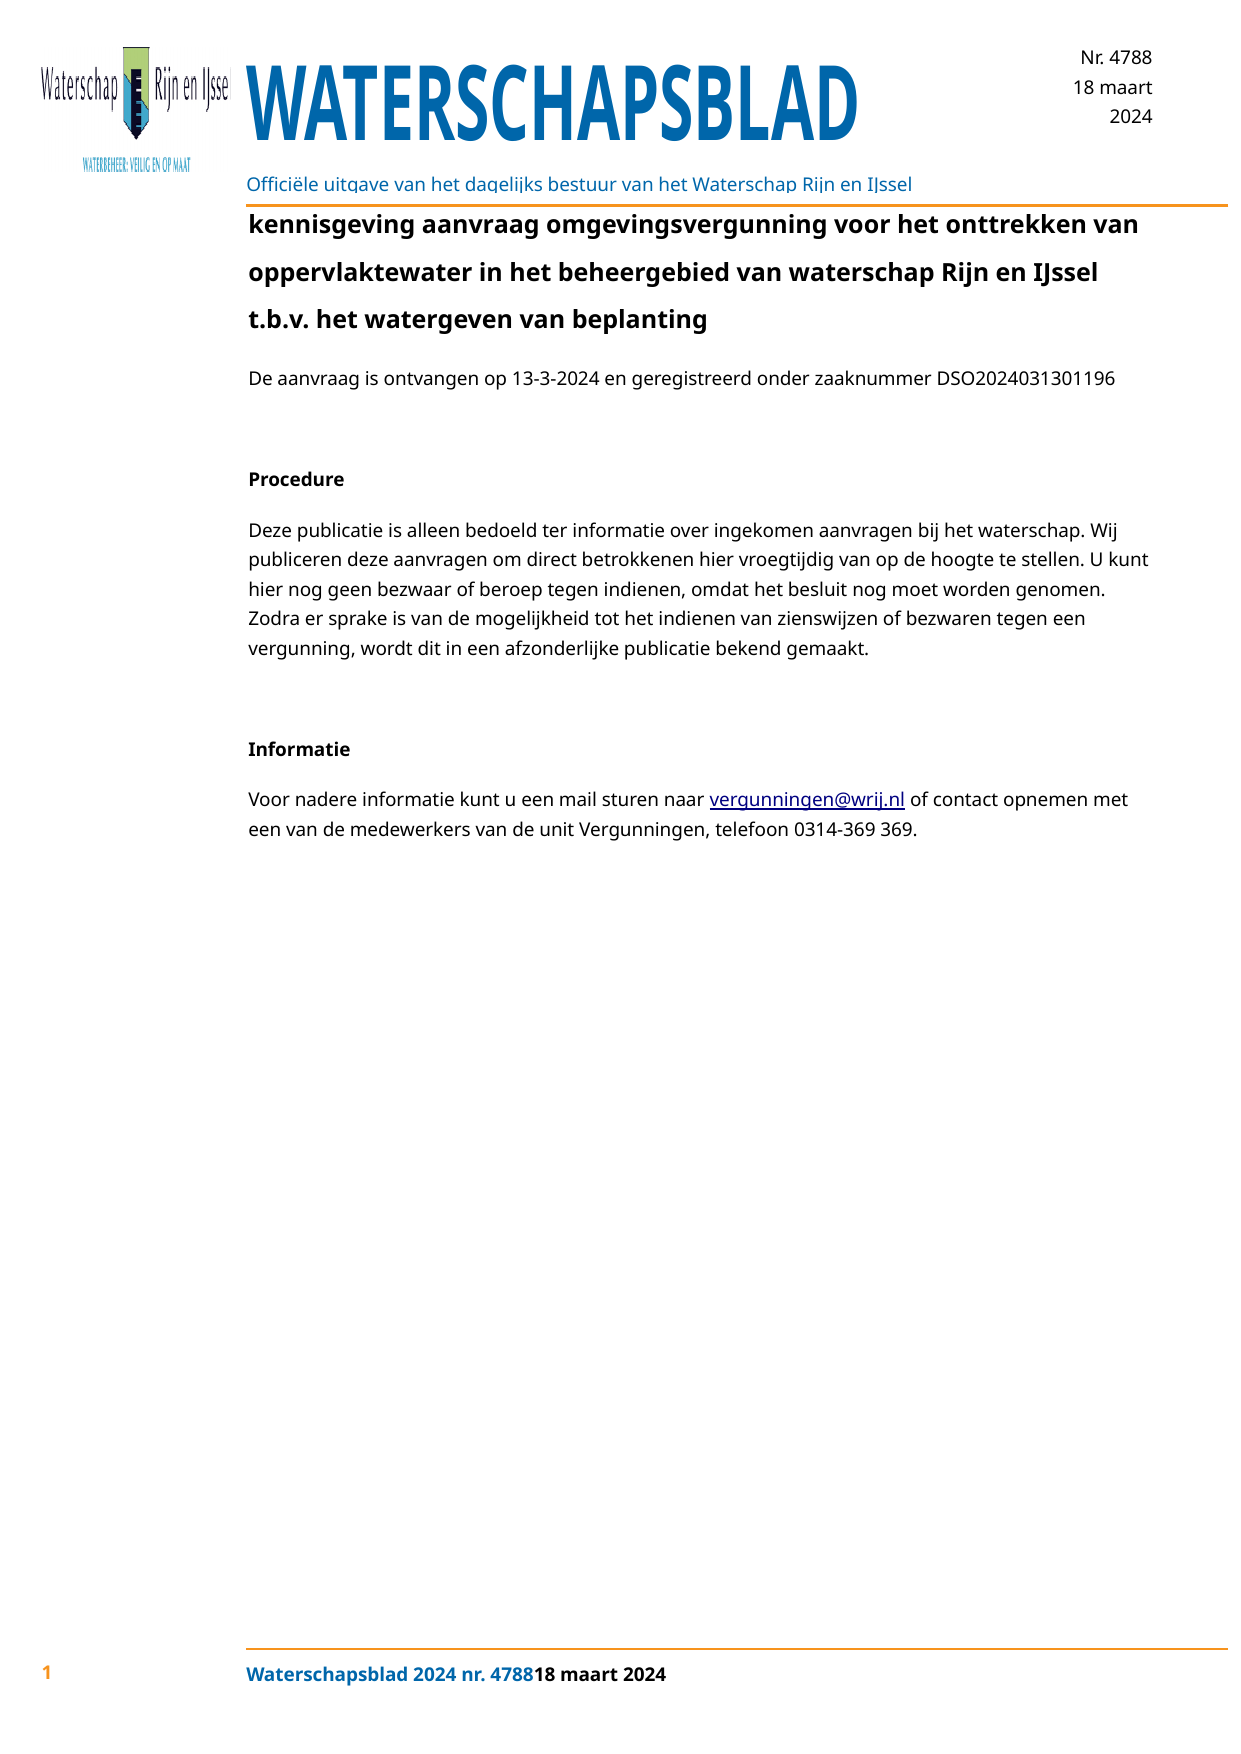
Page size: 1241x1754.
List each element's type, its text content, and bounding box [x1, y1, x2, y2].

text De aanvraag is ontvangen op 13-3-2024 en geregistreerd onder zaaknummer DSO2024031301196 [248, 366, 1152, 391]
text Voor nadere informatie kunt u een mail sturen naar vergunningen@wrij.nl of contact opnemen met een van de medewerkers van de unit Vergunningen, telefoon 0314-369 369. [248, 786, 1152, 842]
text Informatie [248, 736, 1152, 762]
text Procedure [248, 466, 1152, 492]
text kennisgeving aanvraag omgevingsvergunning voor het onttrekken van oppervlaktewater in het beheergebied van waterschap Rijn en IJssel t.b.v. het watergeven van beplanting [248, 207, 1152, 336]
text Deze publicatie is alleen bedoeld ter informatie over ingekomen aanvragen bij het waterschap. Wij publiceren deze aanvragen om direct betrokkenen hier vroegtijdig van op de hoogte te stellen. U kunt hier nog geen bezwaar of beroep tegen indienen, omdat het besluit nog moet worden genomen. Zodra er sprake is van de mogelijkheid tot het indienen van zienswijzen of bezwaren tegen een vergunning, wordt dit in een afzonderlijke publicatie bekend gemaakt. [248, 517, 1152, 661]
picture [41, 47, 231, 172]
